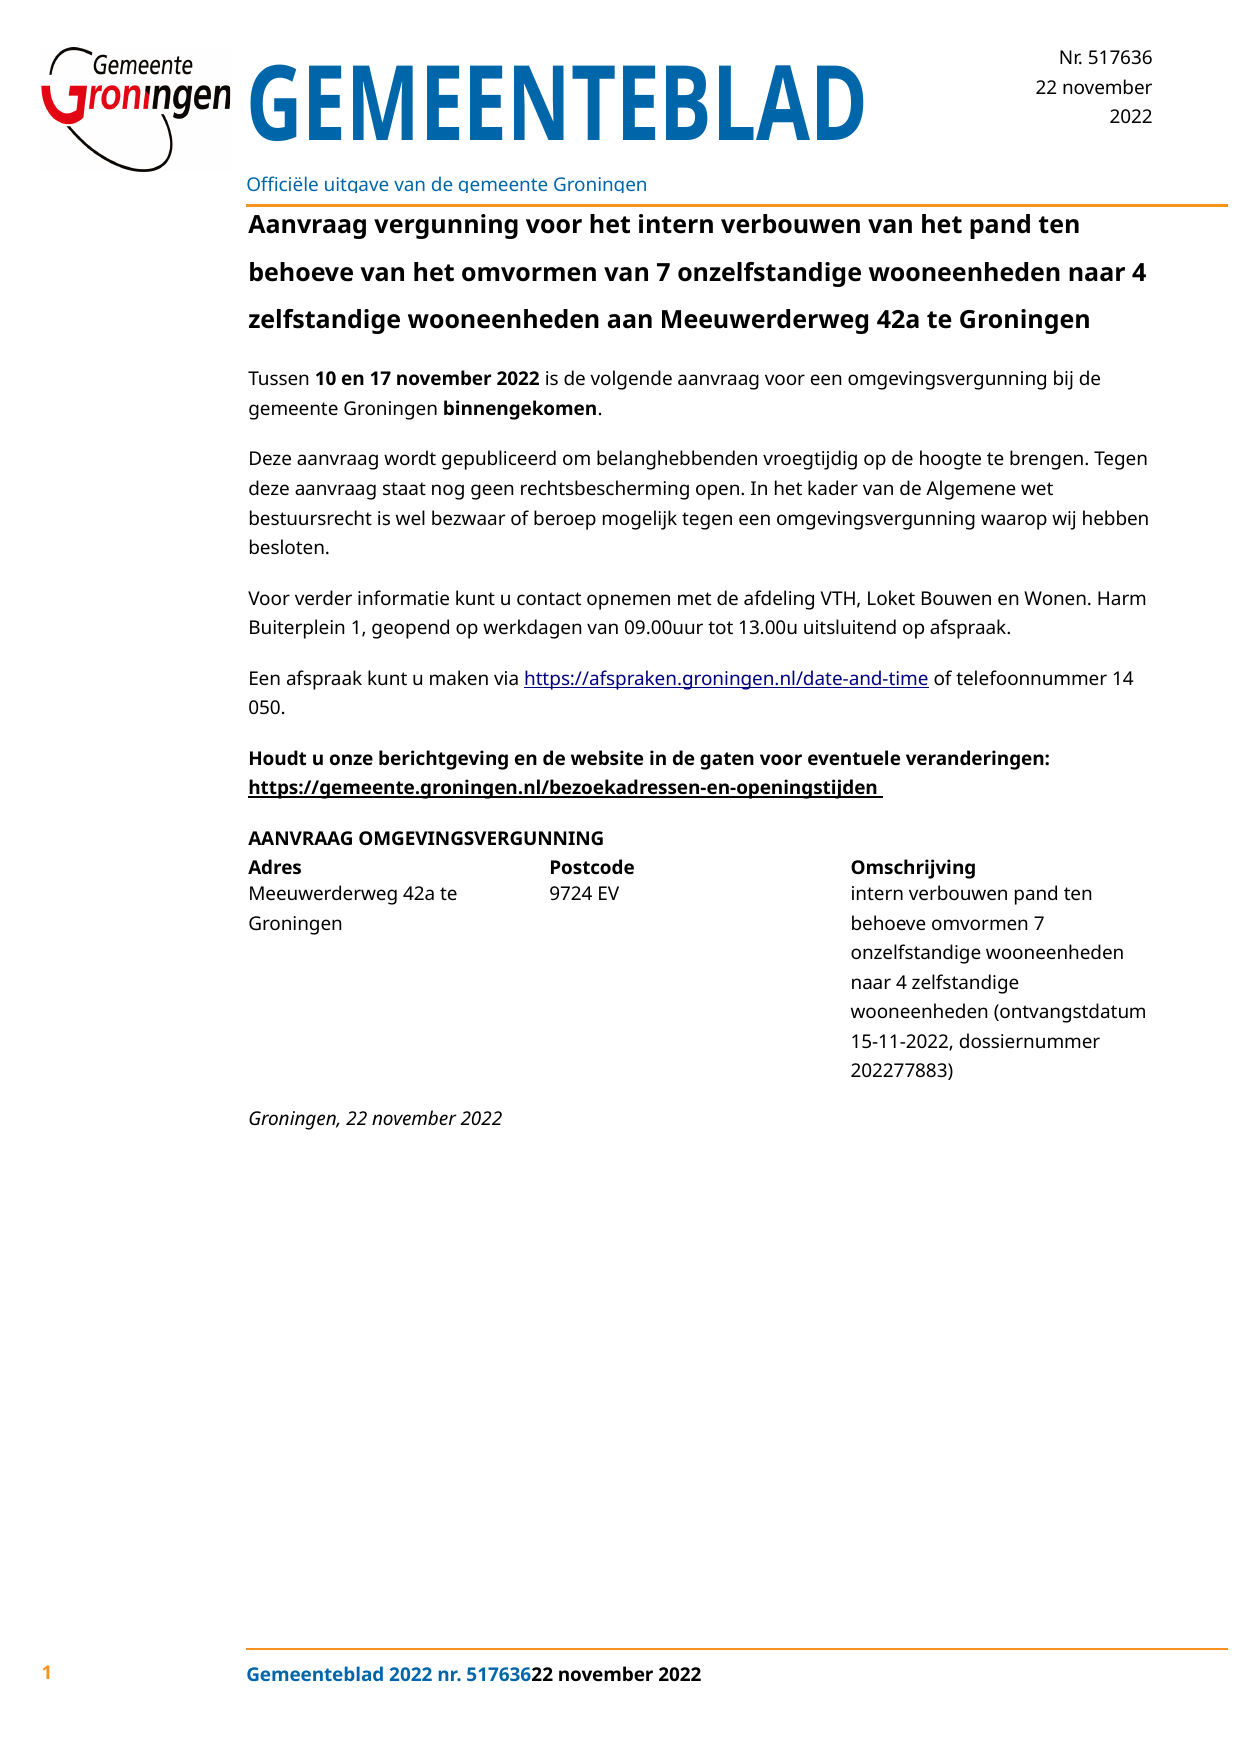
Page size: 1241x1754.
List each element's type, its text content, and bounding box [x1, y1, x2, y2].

text Tussen 10 en 17 november 2022 is de volgende aanvraag voor een omgevingsvergunning bij de gemeente Groningen binnengekomen. [248, 366, 1152, 421]
picture [41, 47, 231, 172]
table_cell 9724 EV [549, 880, 850, 1083]
table_cell Meeuwerderweg 42a te Groningen [248, 880, 549, 1083]
text Groningen, 22 november 2022 [248, 1105, 1152, 1131]
text Voor verder informatie kunt u contact opnemen met de afdeling VTH, Loket Bouwen en Wonen. Harm Buiterplein 1, geopend op werkdagen van 09.00uur tot 13.00u uitsluitend op afspraak. [248, 585, 1152, 640]
table_header Adres [248, 854, 549, 880]
text AANVRAAG OMGEVINGSVERGUNNING [248, 825, 1152, 850]
table_header Postcode [549, 854, 850, 880]
text Deze aanvraag wordt gepubliceerd om belanghebbenden vroegtijdig op de hoogte te brengen. Tegen deze aanvraag staat nog geen rechtsbescherming open. In het kader van de Algemene wet bestuursrecht is wel bezwaar of beroep mogelijk tegen een omgevingsvergunning waarop wij hebben besloten. [248, 446, 1152, 560]
table_header Omschrijving [850, 854, 1152, 880]
text Een afspraak kunt u maken via https://afspraken.groningen.nl/date-and-time of telefoonnummer 14 050. [248, 665, 1152, 720]
table_cell intern verbouwen pand ten behoeve omvormen 7 onzelfstandige wooneenheden naar 4 zelfstandige wooneenheden (ontvangstdatum 15-11-2022, dossiernummer 202277883) [850, 880, 1152, 1083]
text Houdt u onze berichtgeving en de website in de gaten voor eventuele veranderingen: https://gemeente.groningen.nl/bezoekadressen-en-openingstijden [248, 745, 1152, 800]
text Aanvraag vergunning voor het intern verbouwen van het pand ten behoeve van het omvormen van 7 onzelfstandige wooneenheden naar 4 zelfstandige wooneenheden aan Meeuwerderweg 42a te Groningen [248, 207, 1152, 336]
